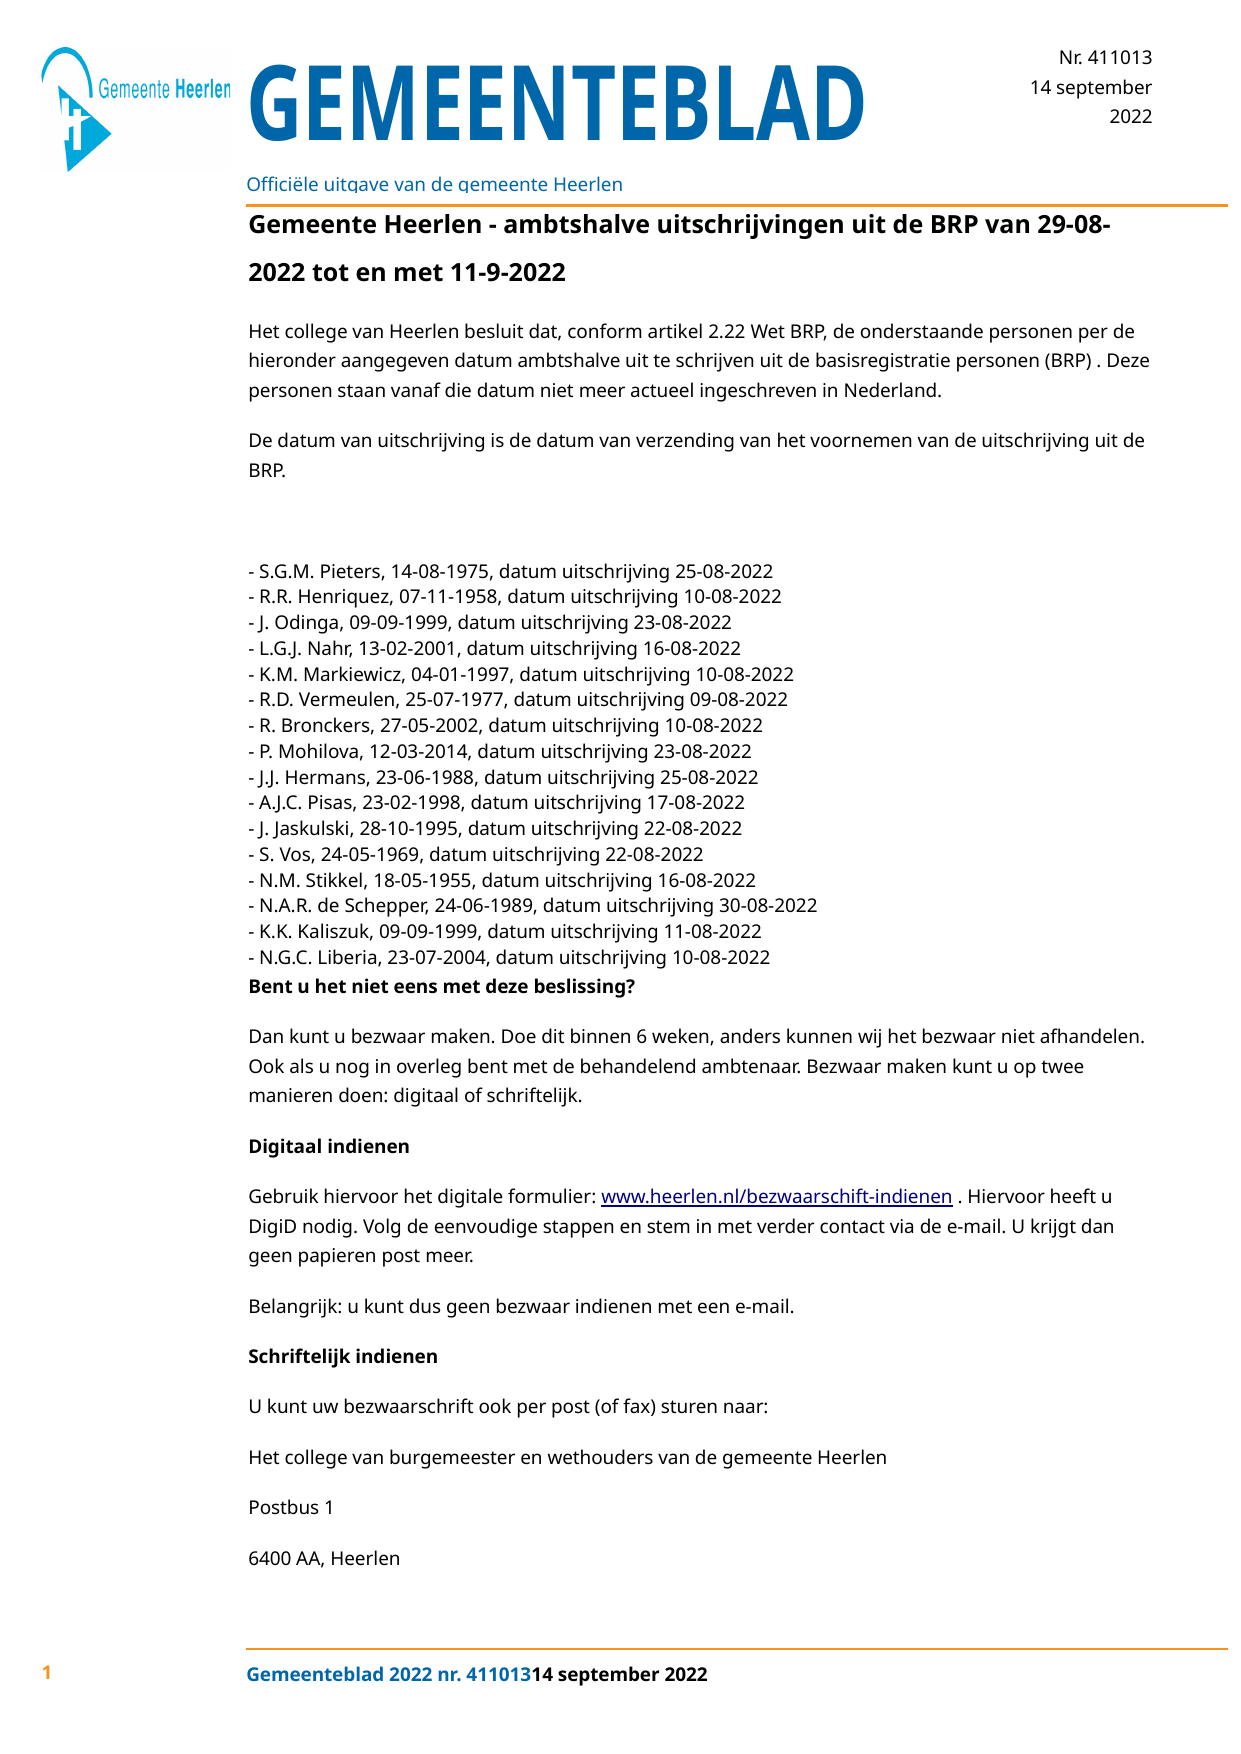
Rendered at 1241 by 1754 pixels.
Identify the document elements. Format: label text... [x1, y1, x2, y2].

table_cell - R. Bronckers, 27-05-2002, datum uitschrijving 10-08-2022 [248, 713, 1152, 738]
text Gemeente Heerlen - ambtshalve uitschrijvingen uit de BRP van 29-08-2022 tot en met 11-9-2022 [248, 207, 1152, 288]
table_cell - K.K. Kaliszuk, 09-09-1999, datum uitschrijving 11-08-2022 [248, 918, 1152, 944]
text Dan kunt u bezwaar maken. Doe dit binnen 6 weken, anders kunnen wij het bezwaar niet afhandelen. Ook als u nog in overleg bent met de behandelend ambtenaar. Bezwaar maken kunt u op twee manieren doen: digitaal of schriftelijk. [248, 1023, 1152, 1108]
picture [41, 47, 231, 172]
text Schriftelijk indienen [248, 1343, 1152, 1369]
table_cell - R.D. Vermeulen, 25-07-1977, datum uitschrijving 09-08-2022 [248, 687, 1152, 712]
table_cell - P. Mohilova, 12-03-2014, datum uitschrijving 23-08-2022 [248, 738, 1152, 764]
table_cell - N.A.R. de Schepper, 24-06-1989, datum uitschrijving 30-08-2022 [248, 893, 1152, 918]
text De datum van uitschrijving is de datum van verzending van het voornemen van de uitschrijving uit de BRP. [248, 427, 1152, 483]
table_cell - L.G.J. Nahr, 13-02-2001, datum uitschrijving 16-08-2022 [248, 635, 1152, 661]
table_cell - S. Vos, 24-05-1969, datum uitschrijving 22-08-2022 [248, 841, 1152, 867]
text 6400 AA, Heerlen [248, 1545, 1152, 1571]
text Postbus 1 [248, 1494, 1152, 1520]
table_cell - J. Odinga, 09-09-1999, datum uitschrijving 23-08-2022 [248, 610, 1152, 635]
text Bent u het niet eens met deze beslissing? [248, 973, 1152, 999]
picture [41, 47, 59, 70]
text Gebruik hiervoor het digitale formulier: www.heerlen.nl/bezwaarschift-indienen . Hiervoor heeft u DigiD nodig. Volg de eenvoudige stappen en stem in met verder contact via de e-mail. U krijgt dan geen papieren post meer. [248, 1183, 1152, 1268]
table_cell - N.G.C. Liberia, 23-07-2004, datum uitschrijving 10-08-2022 [248, 944, 1152, 970]
text Het college van Heerlen besluit dat, conform artikel 2.22 Wet BRP, de onderstaande personen per de hieronder aangegeven datum ambtshalve uit te schrijven uit de basisregistratie personen (BRP) . Deze personen staan vanaf die datum niet meer actueel ingeschreven in Nederland. [248, 318, 1152, 403]
text U kunt uw bezwaarschrift ook per post (of fax) sturen naar: [248, 1394, 1152, 1419]
table_cell - N.M. Stikkel, 18-05-1955, datum uitschrijving 16-08-2022 [248, 867, 1152, 892]
table_cell - A.J.C. Pisas, 23-02-1998, datum uitschrijving 17-08-2022 [248, 790, 1152, 815]
table_cell - J. Jaskulski, 28-10-1995, datum uitschrijving 22-08-2022 [248, 815, 1152, 841]
table_cell - R.R. Henriquez, 07-11-1958, datum uitschrijving 10-08-2022 [248, 584, 1152, 609]
text Het college van burgemeester en wethouders van de gemeente Heerlen [248, 1444, 1152, 1470]
text Digitaal indienen [248, 1133, 1152, 1159]
text Belangrijk: u kunt dus geen bezwaar indienen met een e-mail. [248, 1293, 1152, 1319]
table_cell - K.M. Markiewicz, 04-01-1997, datum uitschrijving 10-08-2022 [248, 661, 1152, 687]
table_cell - J.J. Hermans, 23-06-1988, datum uitschrijving 25-08-2022 [248, 764, 1152, 789]
table_header - S.G.M. Pieters, 14-08-1975, datum uitschrijving 25-08-2022 [248, 558, 1152, 584]
